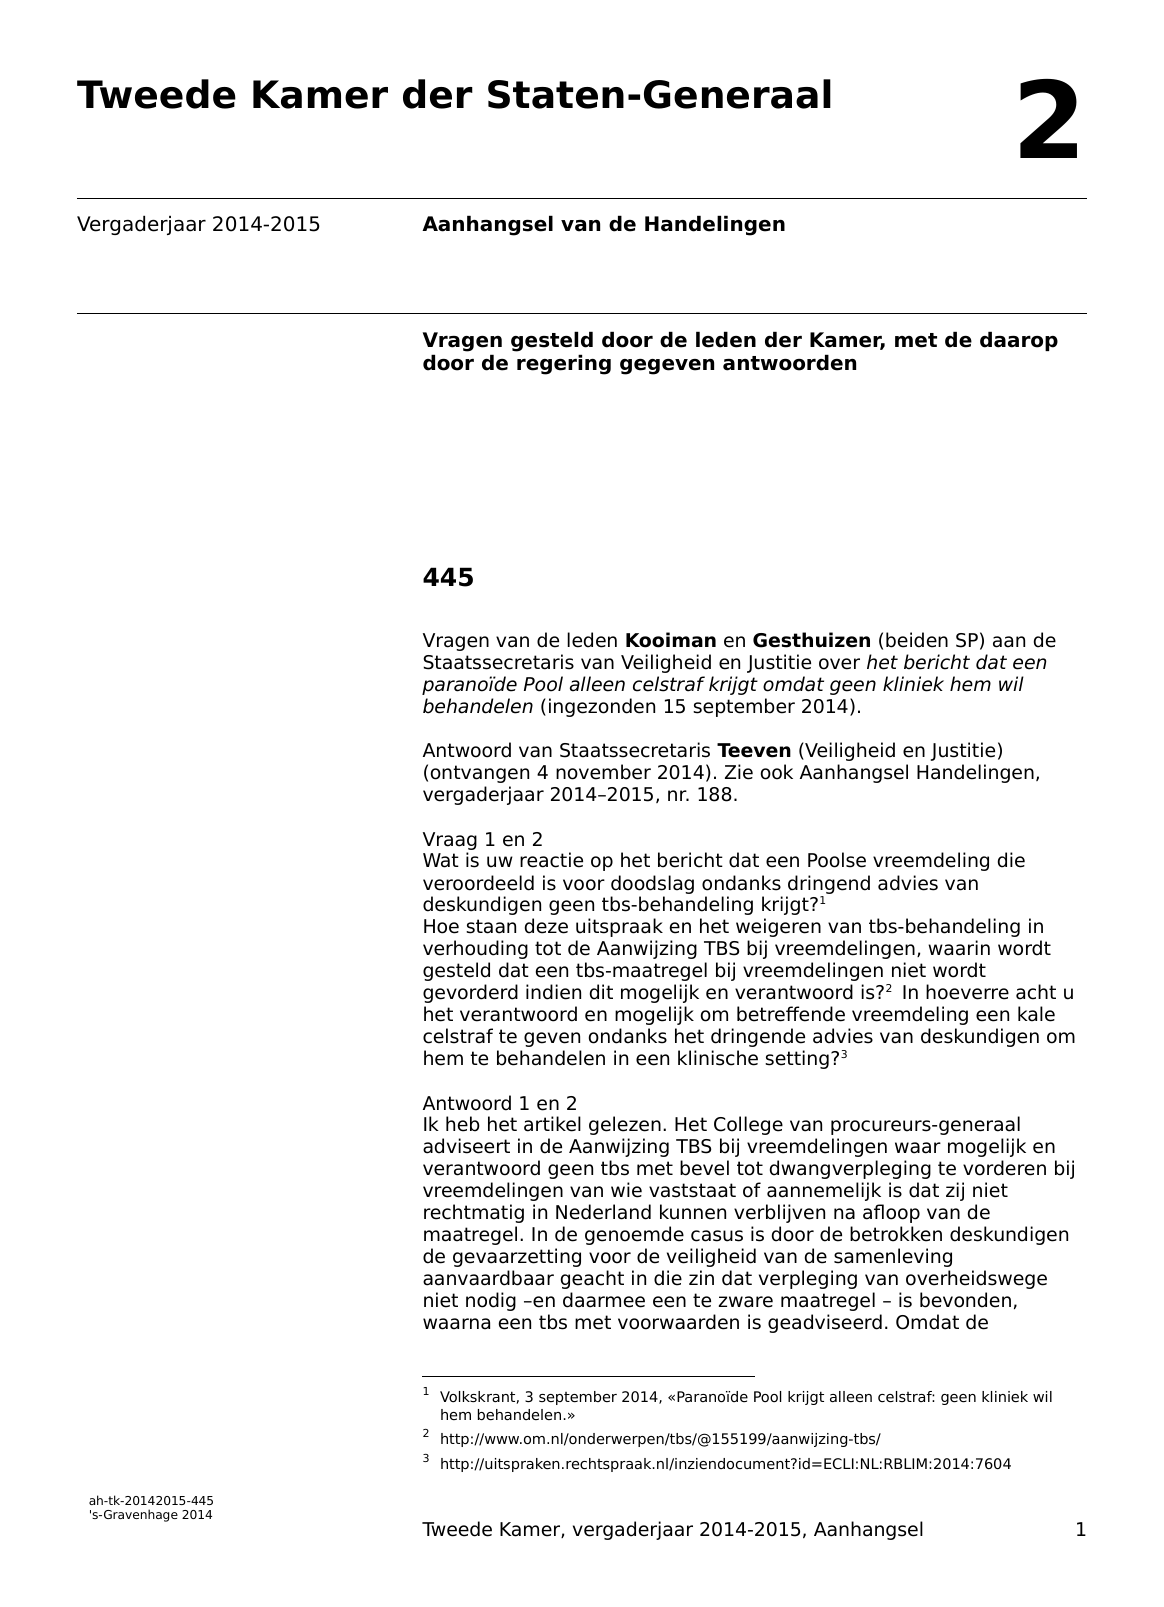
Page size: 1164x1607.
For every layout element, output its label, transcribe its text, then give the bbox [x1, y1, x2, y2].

table_cell [77, 314, 422, 375]
text 's-Gravenhage 2014 [88, 1508, 323, 1522]
text http://uitspraken.rechtspraak.nl/inziendocument?id=ECLI:NL:RBLIM:2014:7604 [422, 1452, 1087, 1474]
text Wat is uw reactie op het bericht dat een Poolse vreemdeling die veroordeeld is voor doodslag ondanks dringend advies van deskundigen geen tbs-behandeling krijgt? [422, 850, 1087, 916]
table_header 2 [886, 59, 1087, 198]
table_cell Vergaderjaar 2014-2015 [77, 199, 422, 313]
text 445 [422, 563, 1087, 592]
table_cell Aanhangsel van de Handelingen [422, 199, 1087, 313]
text Vraag 1 en 2 [422, 828, 1087, 850]
text http://www.om.nl/onderwerpen/tbs/@155199/aanwijzing-tbs/ [422, 1427, 1087, 1449]
text Antwoord 1 en 2 [422, 1092, 1087, 1114]
text Volkskrant, 3 september 2014, «Paranoïde Pool krijgt alleen celstraf: geen kliniek wil hem behandelen.» [422, 1385, 1087, 1424]
table_cell Vragen gesteld door de leden der Kamer, met de daarop door de regering gegeven antwoorden [422, 314, 1087, 375]
table_header Tweede Kamer der Staten-Generaal [77, 59, 886, 198]
text Ik heb het artikel gelezen. Het College van procureurs-generaal adviseert in de Aanwijzing TBS bij vreemdelingen waar mogelijk en verantwoord geen tbs met bevel tot dwangverpleging te vorderen bij vreemdelingen van wie vaststaat of aannemelijk is dat zij niet rechtmatig in Nederland kunnen verblijven na afloop van de maatregel. In de genoemde casus is door de betrokken deskundigen de gevaarzetting voor de veiligheid van de samenleving aanvaardbaar geacht in die zin dat verpleging van overheidswege niet nodig –en daarmee een te zware maatregel – is bevonden, waarna een tbs met voorwaarden is geadviseerd. Omdat de [422, 1114, 1087, 1334]
text ah-tk-20142015-445 [88, 1494, 323, 1508]
text Vragen van de leden Kooiman en Gesthuizen (beiden SP) aan de Staatssecretaris van Veiligheid en Justitie over het bericht dat een paranoïde Pool alleen celstraf krijgt omdat geen kliniek hem wil behandelen (ingezonden 15 september 2014). [422, 630, 1087, 718]
text Hoe staan deze uitspraak en het weigeren van tbs-behandeling in verhouding tot de Aanwijzing TBS bij vreemdelingen, waarin wordt gesteld dat een tbs-maatregel bij vreemdelingen niet wordt gevorderd indien dit mogelijk en verantwoord is? In hoeverre acht u het verantwoord en mogelijk om betreffende vreemdeling een kale celstraf te geven ondanks het dringende advies van deskundigen om hem te behandelen in een klinische setting? [422, 916, 1087, 1070]
text Antwoord van Staatssecretaris Teeven (Veiligheid en Justitie) (ontvangen 4 november 2014). Zie ook Aanhangsel Handelingen, vergaderjaar 2014–2015, nr. 188. [422, 740, 1087, 806]
